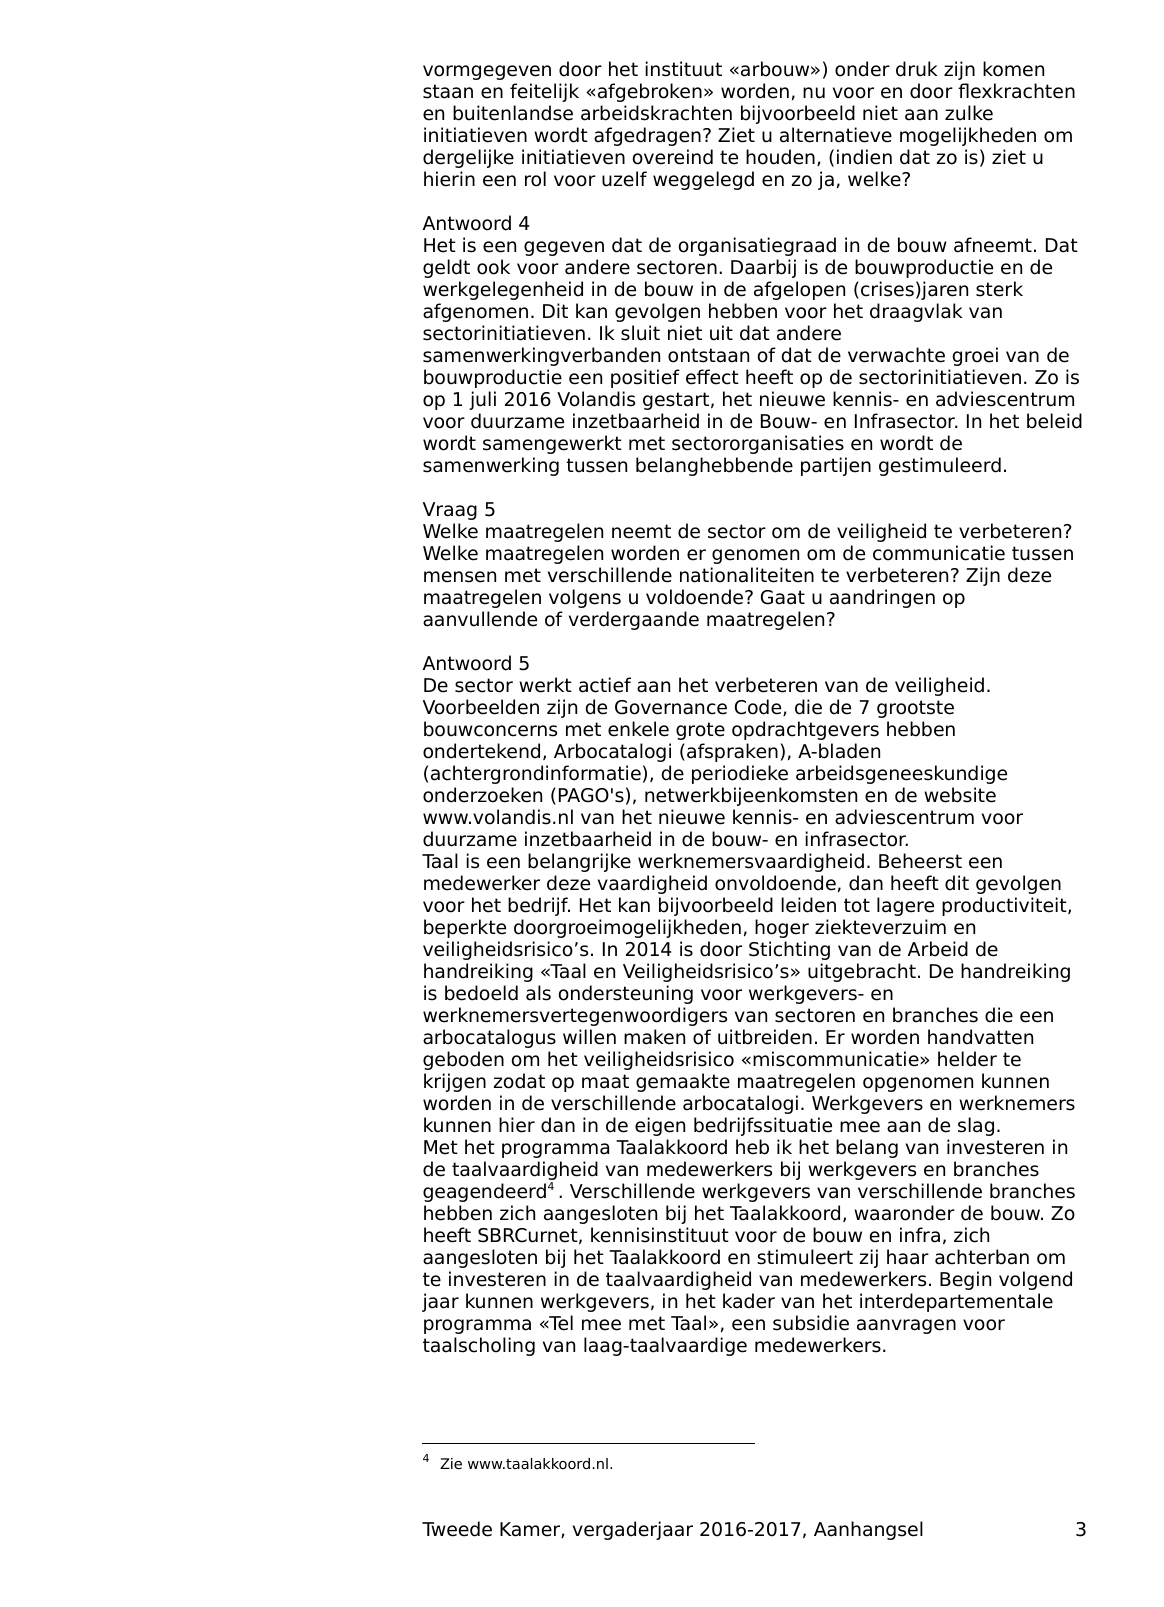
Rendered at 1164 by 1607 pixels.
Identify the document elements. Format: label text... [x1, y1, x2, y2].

text Antwoord 5 [422, 653, 1087, 675]
text vormgegeven door het instituut «arbouw») onder druk zijn komen staan en feitelijk «afgebroken» worden, nu voor en door flexkrachten en buitenlandse arbeidskrachten bijvoorbeeld niet aan zulke initiatieven wordt afgedragen? Ziet u alternatieve mogelijkheden om dergelijke initiatieven overeind te houden, (indien dat zo is) ziet u hierin een rol voor uzelf weggelegd en zo ja, welke? [422, 59, 1087, 191]
text Antwoord 4 [422, 213, 1087, 235]
text Het is een gegeven dat de organisatiegraad in de bouw afneemt. Dat geldt ook voor andere sectoren. Daarbij is de bouwproductie en de werkgelegenheid in de bouw in de afgelopen (crises)jaren sterk afgenomen. Dit kan gevolgen hebben voor het draagvlak van sectorinitiatieven. Ik sluit niet uit dat andere samenwerkingverbanden ontstaan of dat de verwachte groei van de bouwproductie een positief effect heeft op de sectorinitiatieven. Zo is op 1 juli 2016 Volandis gestart, het nieuwe kennis- en adviescentrum voor duurzame inzetbaarheid in de Bouw- en Infrasector. In het beleid wordt samengewerkt met sectororganisaties en wordt de samenwerking tussen belanghebbende partijen gestimuleerd. [422, 235, 1087, 477]
text Zie www.taalakkoord.nl. [422, 1452, 1087, 1474]
text Vraag 5 [422, 499, 1087, 521]
text Taal is een belangrijke werknemersvaardigheid. Beheerst een medewerker deze vaardigheid onvoldoende, dan heeft dit gevolgen voor het bedrijf. Het kan bijvoorbeeld leiden tot lagere productiviteit, beperkte doorgroeimogelijkheden, hoger ziekteverzuim en veiligheidsrisico’s. In 2014 is door Stichting van de Arbeid de handreiking «Taal en Veiligheidsrisico’s» uitgebracht. De handreiking is bedoeld als ondersteuning voor werkgevers- en werknemersvertegenwoordigers van sectoren en branches die een arbocatalogus willen maken of uitbreiden. Er worden handvatten geboden om het veiligheidsrisico «miscommunicatie» helder te krijgen zodat op maat gemaakte maatregelen opgenomen kunnen worden in de verschillende arbocatalogi. Werkgevers en werknemers kunnen hier dan in de eigen bedrijfssituatie mee aan de slag. [422, 851, 1087, 1137]
text Met het programma Taalakkoord heb ik het belang van investeren in de taalvaardigheid van medewerkers bij werkgevers en branches geagendeerd. Verschillende werkgevers van verschillende branches hebben zich aangesloten bij het Taalakkoord, waaronder de bouw. Zo heeft SBRCurnet, kennisinstituut voor de bouw en infra, zich aangesloten bij het Taalakkoord en stimuleert zij haar achterban om te investeren in de taalvaardigheid van medewerkers. Begin volgend jaar kunnen werkgevers, in het kader van het interdepartementale programma «Tel mee met Taal», een subsidie aanvragen voor taalscholing van laag-taalvaardige medewerkers. [422, 1137, 1087, 1356]
text De sector werkt actief aan het verbeteren van de veiligheid. Voorbeelden zijn de Governance Code, die de 7 grootste bouwconcerns met enkele grote opdrachtgevers hebben ondertekend, Arbocatalogi (afspraken), A-bladen (achtergrondinformatie), de periodieke arbeidsgeneeskundige onderzoeken (PAGO's), netwerkbijeenkomsten en de website www.volandis.nl van het nieuwe kennis- en adviescentrum voor duurzame inzetbaarheid in de bouw- en infrasector. [422, 675, 1087, 851]
text Welke maatregelen neemt de sector om de veiligheid te verbeteren? Welke maatregelen worden er genomen om de communicatie tussen mensen met verschillende nationaliteiten te verbeteren? Zijn deze maatregelen volgens u voldoende? Gaat u aandringen op aanvullende of verdergaande maatregelen? [422, 521, 1087, 631]
